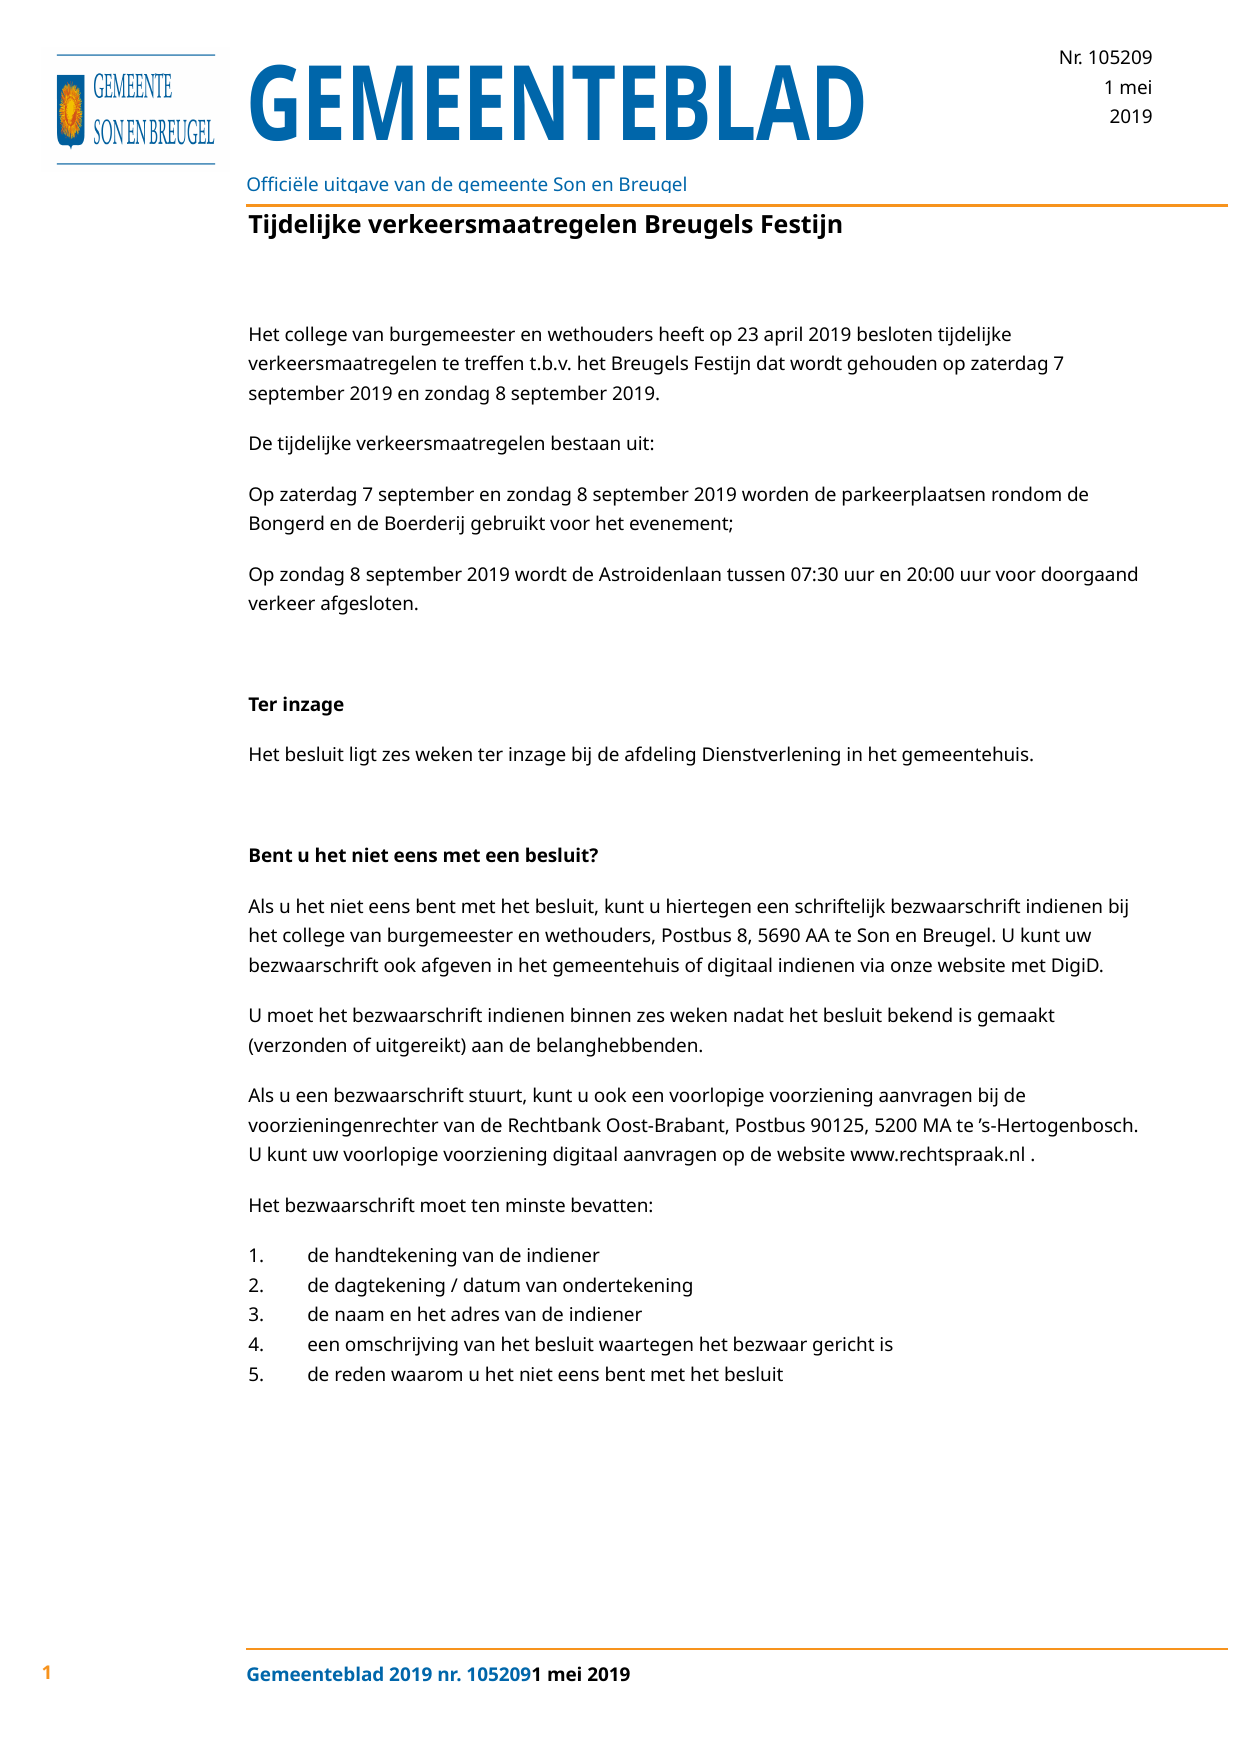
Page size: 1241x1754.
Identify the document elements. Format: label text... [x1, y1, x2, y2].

text De tijdelijke verkeersmaatregelen bestaan uit: [248, 430, 1152, 456]
text Bent u het niet eens met een besluit? [248, 842, 1152, 868]
text Op zondag 8 september 2019 wordt de Astroidenlaan tussen 07:30 uur en 20:00 uur voor doorgaand verkeer afgesloten. [248, 561, 1152, 616]
text Het bezwaarschrift moet ten minste bevatten: [248, 1192, 1152, 1218]
text Het college van burgemeester en wethouders heeft op 23 april 2019 besloten tijdelijke verkeersmaatregelen te treffen t.b.v. het Breugels Festijn dat wordt gehouden op zaterdag 7 september 2019 en zondag 8 september 2019. [248, 321, 1152, 406]
text Als u een bezwaarschrift stuurt, kunt u ook een voorlopige voorziening aanvragen bij de voorzieningenrechter van de Rechtbank Oost-Brabant, Postbus 90125, 5200 MA te ’s-Hertogenbosch. U kunt uw voorlopige voorziening digitaal aanvragen op de website www.rechtspraak.nl . [248, 1082, 1152, 1167]
list een omschrijving van het besluit waartegen het bezwaar gericht is [248, 1331, 1152, 1357]
text Als u het niet eens bent met het besluit, kunt u hiertegen een schriftelijk bezwaarschrift indienen bij het college van burgemeester en wethouders, Postbus 8, 5690 AA te Son en Breugel. U kunt uw bezwaarschrift ook afgeven in het gemeentehuis of digitaal indienen via onze website met DigiD. [248, 893, 1152, 978]
text Op zaterdag 7 september en zondag 8 september 2019 worden de parkeerplaatsen rondom de Bongerd en de Boerderij gebruikt voor het evenement; [248, 481, 1152, 536]
text U moet het bezwaarschrift indienen binnen zes weken nadat het besluit bekend is gemaakt (verzonden of uitgereikt) aan de belanghebbenden. [248, 1002, 1152, 1058]
text Het besluit ligt zes weken ter inzage bij de afdeling Dienstverlening in het gemeentehuis. [248, 742, 1152, 767]
picture [41, 47, 231, 172]
list de dagtekening / datum van ondertekening [248, 1272, 1152, 1298]
text Tijdelijke verkeersmaatregelen Breugels Festijn [248, 207, 1152, 241]
text Ter inzage [248, 691, 1152, 717]
list de naam en het adres van de indiener [248, 1302, 1152, 1327]
list de handtekening van de indiener [248, 1242, 1152, 1268]
list de reden waarom u het niet eens bent met het besluit [248, 1361, 1152, 1386]
